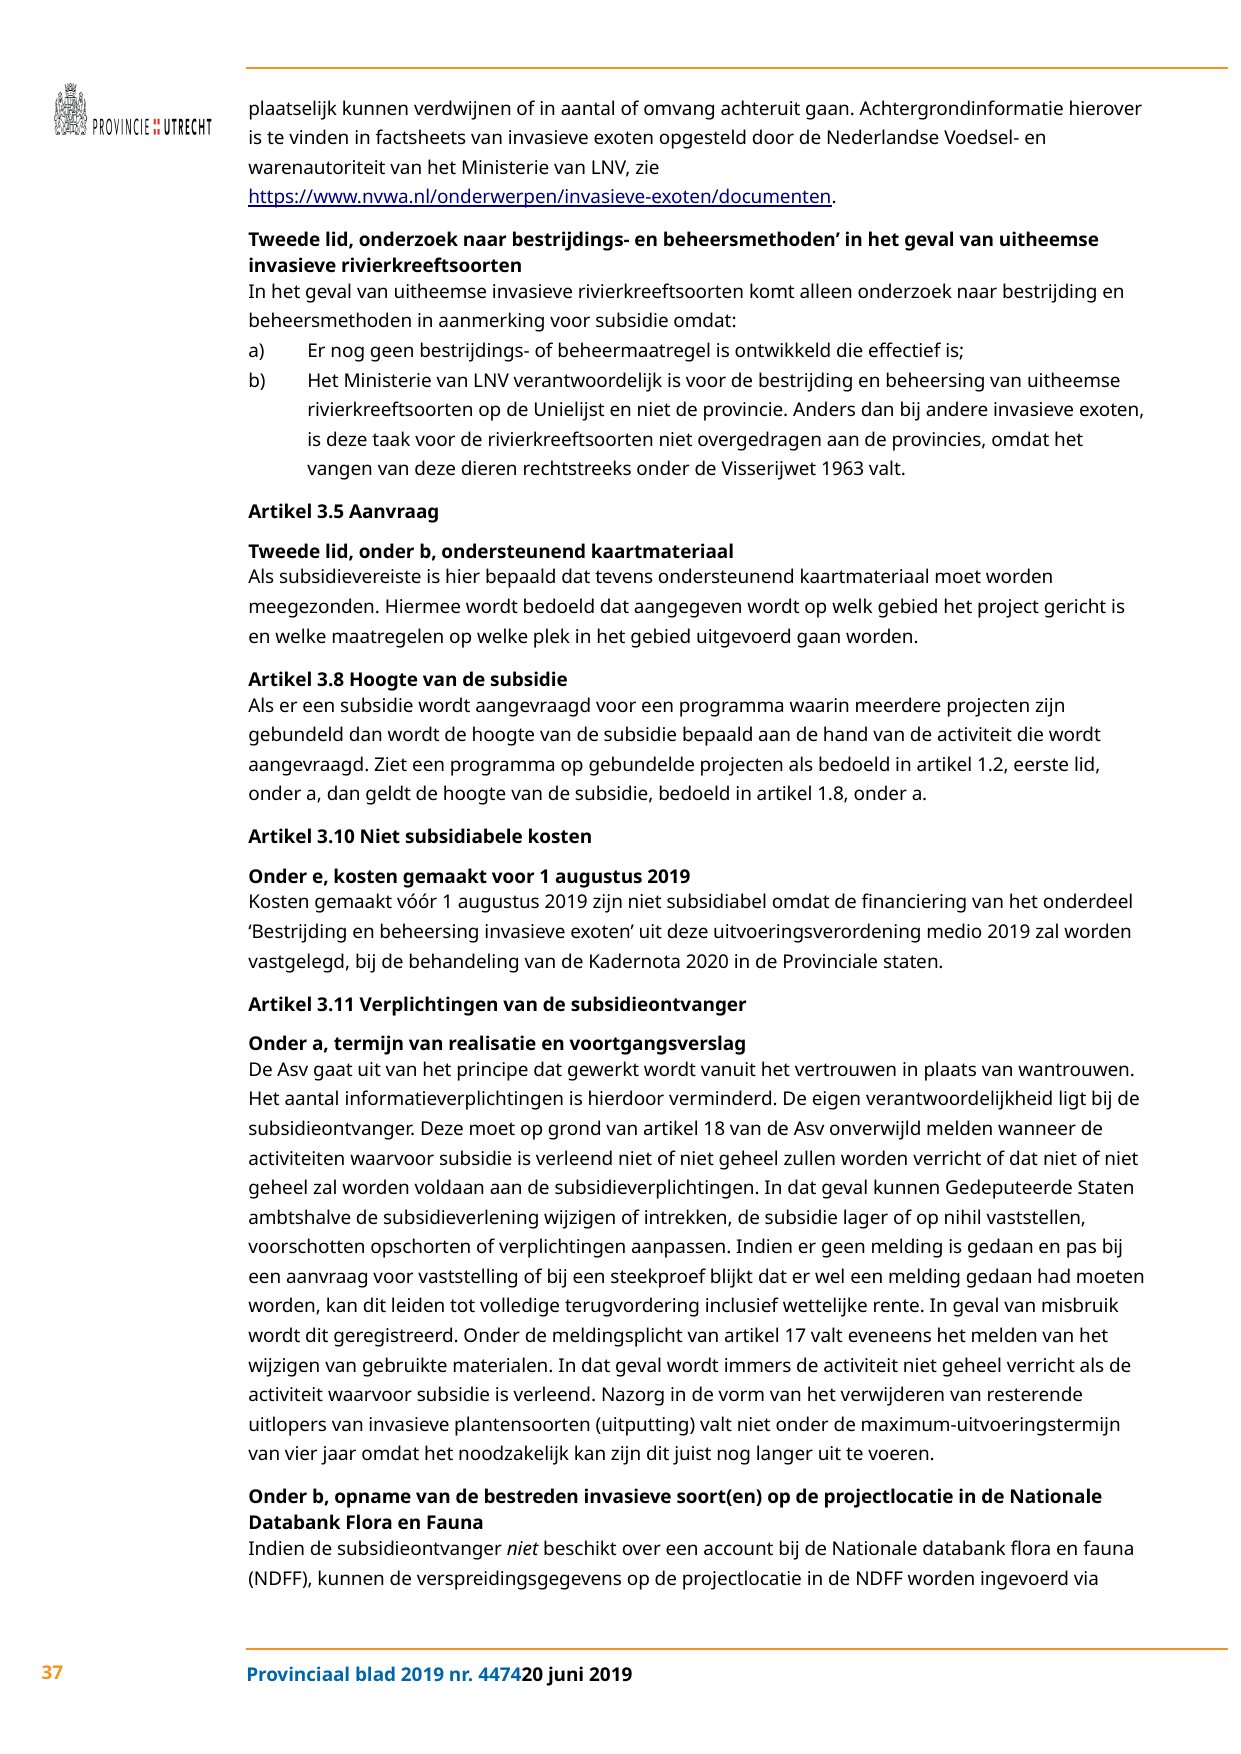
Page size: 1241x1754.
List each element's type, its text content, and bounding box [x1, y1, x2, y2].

text Onder e, kosten gemaakt voor 1 augustus 2019 [248, 863, 1152, 889]
text De Asv gaat uit van het principe dat gewerkt wordt vanuit het vertrouwen in plaats van wantrouwen. Het aantal informatieverplichtingen is hierdoor verminderd. De eigen verantwoordelijkheid ligt bij de subsidieontvanger. Deze moet op grond van artikel 18 van de Asv onverwijld melden wanneer de activiteiten waarvoor subsidie is verleend niet of niet geheel zullen worden verricht of dat niet of niet geheel zal worden voldaan aan de subsidieverplichtingen. In dat geval kunnen Gedeputeerde Staten ambtshalve de subsidieverlening wijzigen of intrekken, de subsidie lager of op nihil vaststellen, voorschotten opschorten of verplichtingen aanpassen. Indien er geen melding is gedaan en pas bij een aanvraag voor vaststelling of bij een steekproef blijkt dat er wel een melding gedaan had moeten worden, kan dit leiden tot volledige terugvordering inclusief wettelijke rente. In geval van misbruik wordt dit geregistreerd. Onder de meldingsplicht van artikel 17 valt eveneens het melden van het wijzigen van gebruikte materialen. In dat geval wordt immers de activiteit niet geheel verricht als de activiteit waarvoor subsidie is verleend. Nazorg in de vorm van het verwijderen van resterende uitlopers van invasieve plantensoorten (uitputting) valt niet onder de maximum-uitvoeringstermijn van vier jaar omdat het noodzakelijk kan zijn dit juist nog langer uit te voeren. [248, 1056, 1152, 1466]
text Tweede lid, onderzoek naar bestrijdings- en beheersmethoden’ in het geval van uitheemse invasieve rivierkreeftsoorten [248, 227, 1152, 278]
text Artikel 3.10 Niet subsidiabele kosten [248, 824, 1152, 849]
list Het Ministerie van LNV verantwoordelijk is voor de bestrijding en beheersing van uitheemse rivierkreeftsoorten op de Unielijst en niet de provincie. Anders dan bij andere invasieve exoten, is deze taak voor de rivierkreeftsoorten niet overgedragen aan de provincies, omdat het vangen van deze dieren rechtstreeks onder de Visserijwet 1963 valt. [248, 367, 1152, 481]
list Er nog geen bestrijdings- of beheermaatregel is ontwikkeld die effectief is; [248, 337, 1152, 363]
text Kosten gemaakt vóór 1 augustus 2019 zijn niet subsidiabel omdat de financiering van het onderdeel ‘Bestrijding en beheersing invasieve exoten’ uit deze uitvoeringsverordening medio 2019 zal worden vastgelegd, bij de behandeling van de Kadernota 2020 in de Provinciale staten. [248, 889, 1152, 973]
text In het geval van uitheemse invasieve rivierkreeftsoorten komt alleen onderzoek naar bestrijding en beheersmethoden in aanmerking voor subsidie omdat: [248, 278, 1152, 333]
picture [41, 47, 231, 172]
text Artikel 3.5 Aanvraag [248, 499, 1152, 524]
text plaatselijk kunnen verdwijnen of in aantal of omvang achteruit gaan. Achtergrondinformatie hierover is te vinden in factsheets van invasieve exoten opgesteld door de Nederlandse Voedsel- en warenautoriteit van het Ministerie van LNV, zie https://www.nvwa.nl/onderwerpen/invasieve-exoten/documenten. [248, 95, 1152, 209]
text Tweede lid, onder b, ondersteunend kaartmateriaal [248, 538, 1152, 564]
text Indien de subsidieontvanger niet beschikt over een account bij de Nationale databank flora en fauna (NDFF), kunnen de verspreidingsgegevens op de projectlocatie in de NDFF worden ingevoerd via [248, 1535, 1152, 1590]
text Onder b, opname van de bestreden invasieve soort(en) op de projectlocatie in de Nationale Databank Flora en Fauna [248, 1484, 1152, 1535]
text Artikel 3.8 Hoogte van de subsidie [248, 666, 1152, 692]
text Als subsidievereiste is hier bepaald dat tevens ondersteunend kaartmateriaal moet worden meegezonden. Hiermee wordt bedoeld dat aangegeven wordt op welk gebied het project gericht is en welke maatregelen op welke plek in het gebied uitgevoerd gaan worden. [248, 564, 1152, 649]
text Onder a, termijn van realisatie en voortgangsverslag [248, 1030, 1152, 1056]
text Artikel 3.11 Verplichtingen van de subsidieontvanger [248, 991, 1152, 1017]
text Als er een subsidie wordt aangevraagd voor een programma waarin meerdere projecten zijn gebundeld dan wordt de hoogte van de subsidie bepaald aan de hand van de activiteit die wordt aangevraagd. Ziet een programma op gebundelde projecten als bedoeld in artikel 1.2, eerste lid, onder a, dan geldt de hoogte van de subsidie, bedoeld in artikel 1.8, onder a. [248, 692, 1152, 806]
